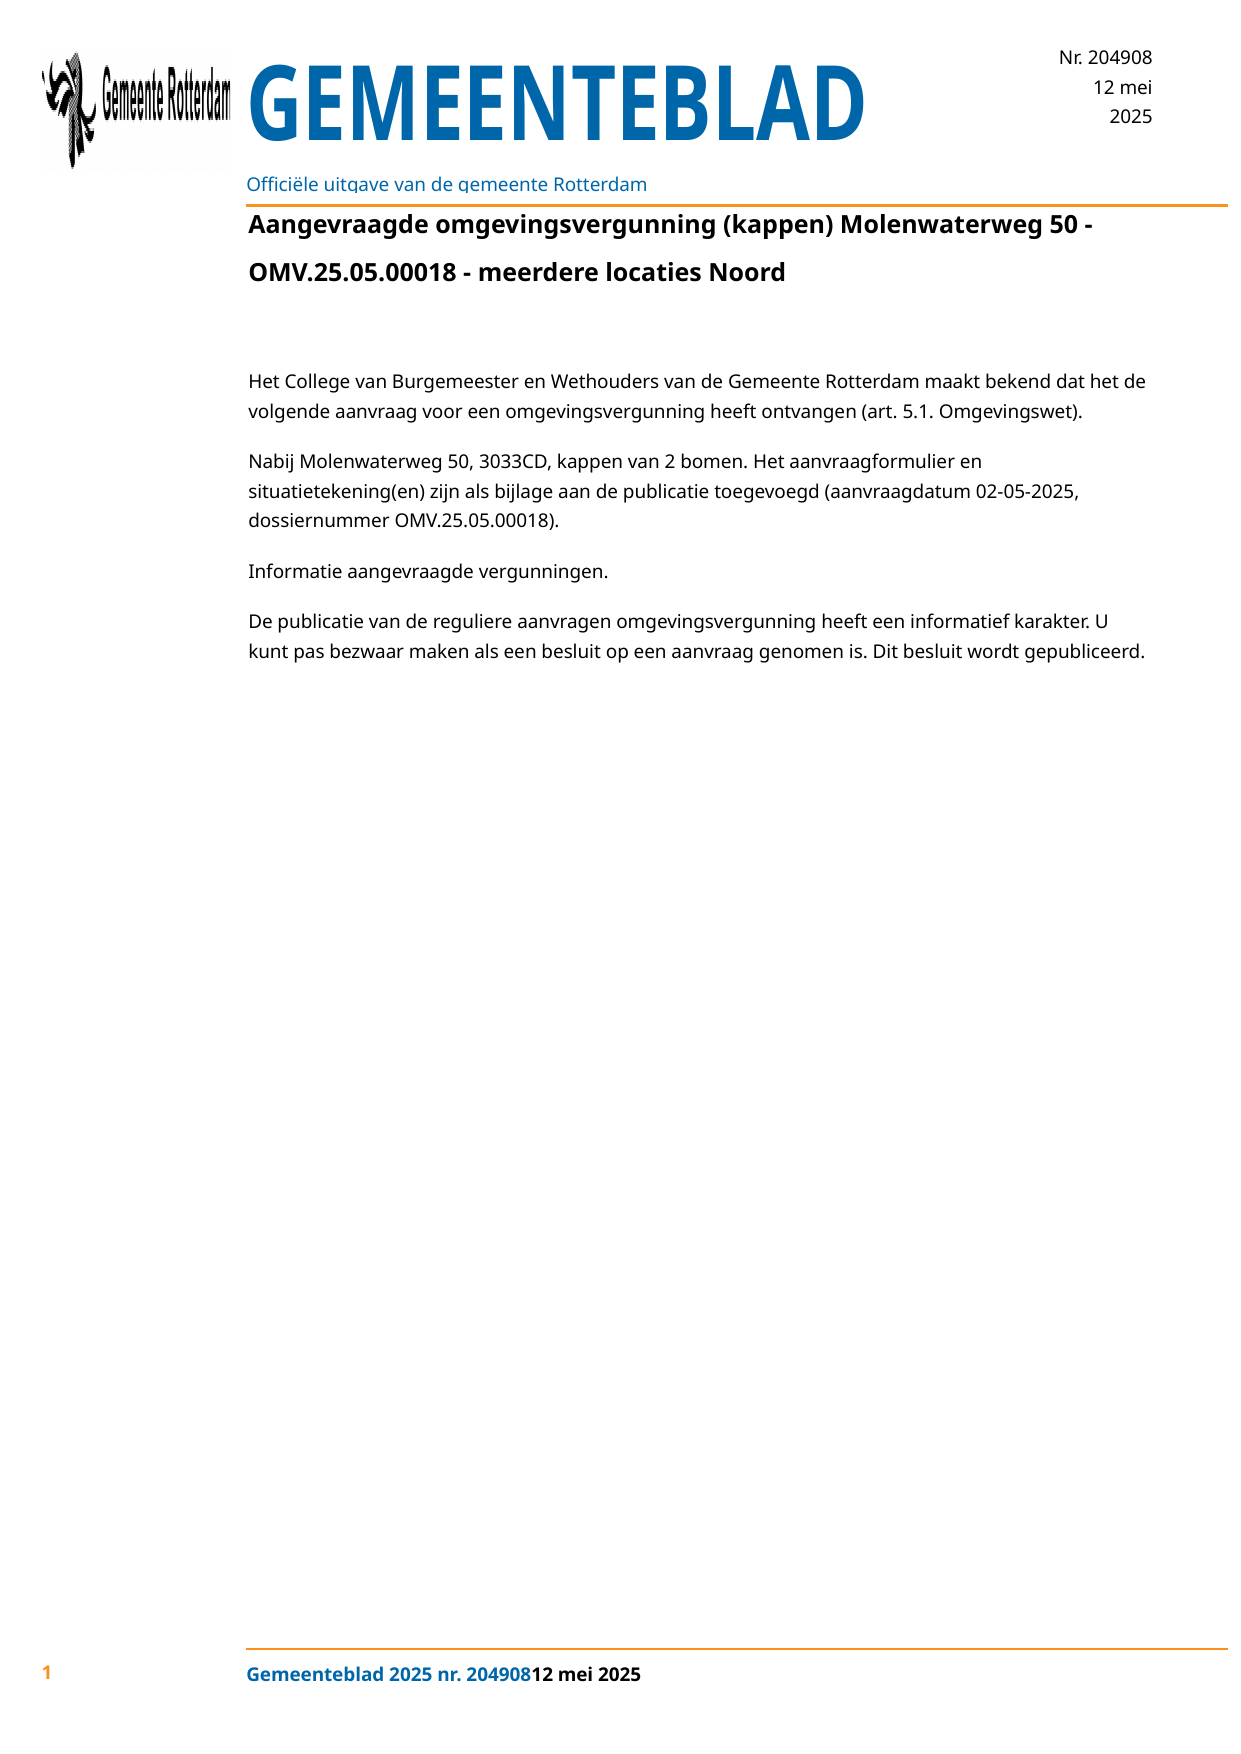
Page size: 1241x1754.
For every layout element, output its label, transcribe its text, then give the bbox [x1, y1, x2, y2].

text Het College van Burgemeester en Wethouders van de Gemeente Rotterdam maakt bekend dat het de volgende aanvraag voor een omgevingsvergunning heeft ontvangen (art. 5.1. Omgevingswet). [248, 368, 1152, 424]
text De publicatie van de reguliere aanvragen omgevingsvergunning heeft een informatief karakter. U kunt pas bezwaar maken als een besluit op een aanvraag genomen is. Dit besluit wordt gepubliceerd. [248, 608, 1152, 664]
text Aangevraagde omgevingsvergunning (kappen) Molenwaterweg 50 - OMV.25.05.00018 - meerdere locaties Noord [248, 207, 1152, 288]
picture [41, 47, 231, 172]
text Informatie aangevraagde vergunningen. [248, 558, 1152, 584]
text Nabij Molenwaterweg 50, 3033CD, kappen van 2 bomen. Het aanvraagformulier en situatietekening(en) zijn als bijlage aan de publicatie toegevoegd (aanvraagdatum 02-05-2025, dossiernummer OMV.25.05.00018). [248, 448, 1152, 533]
